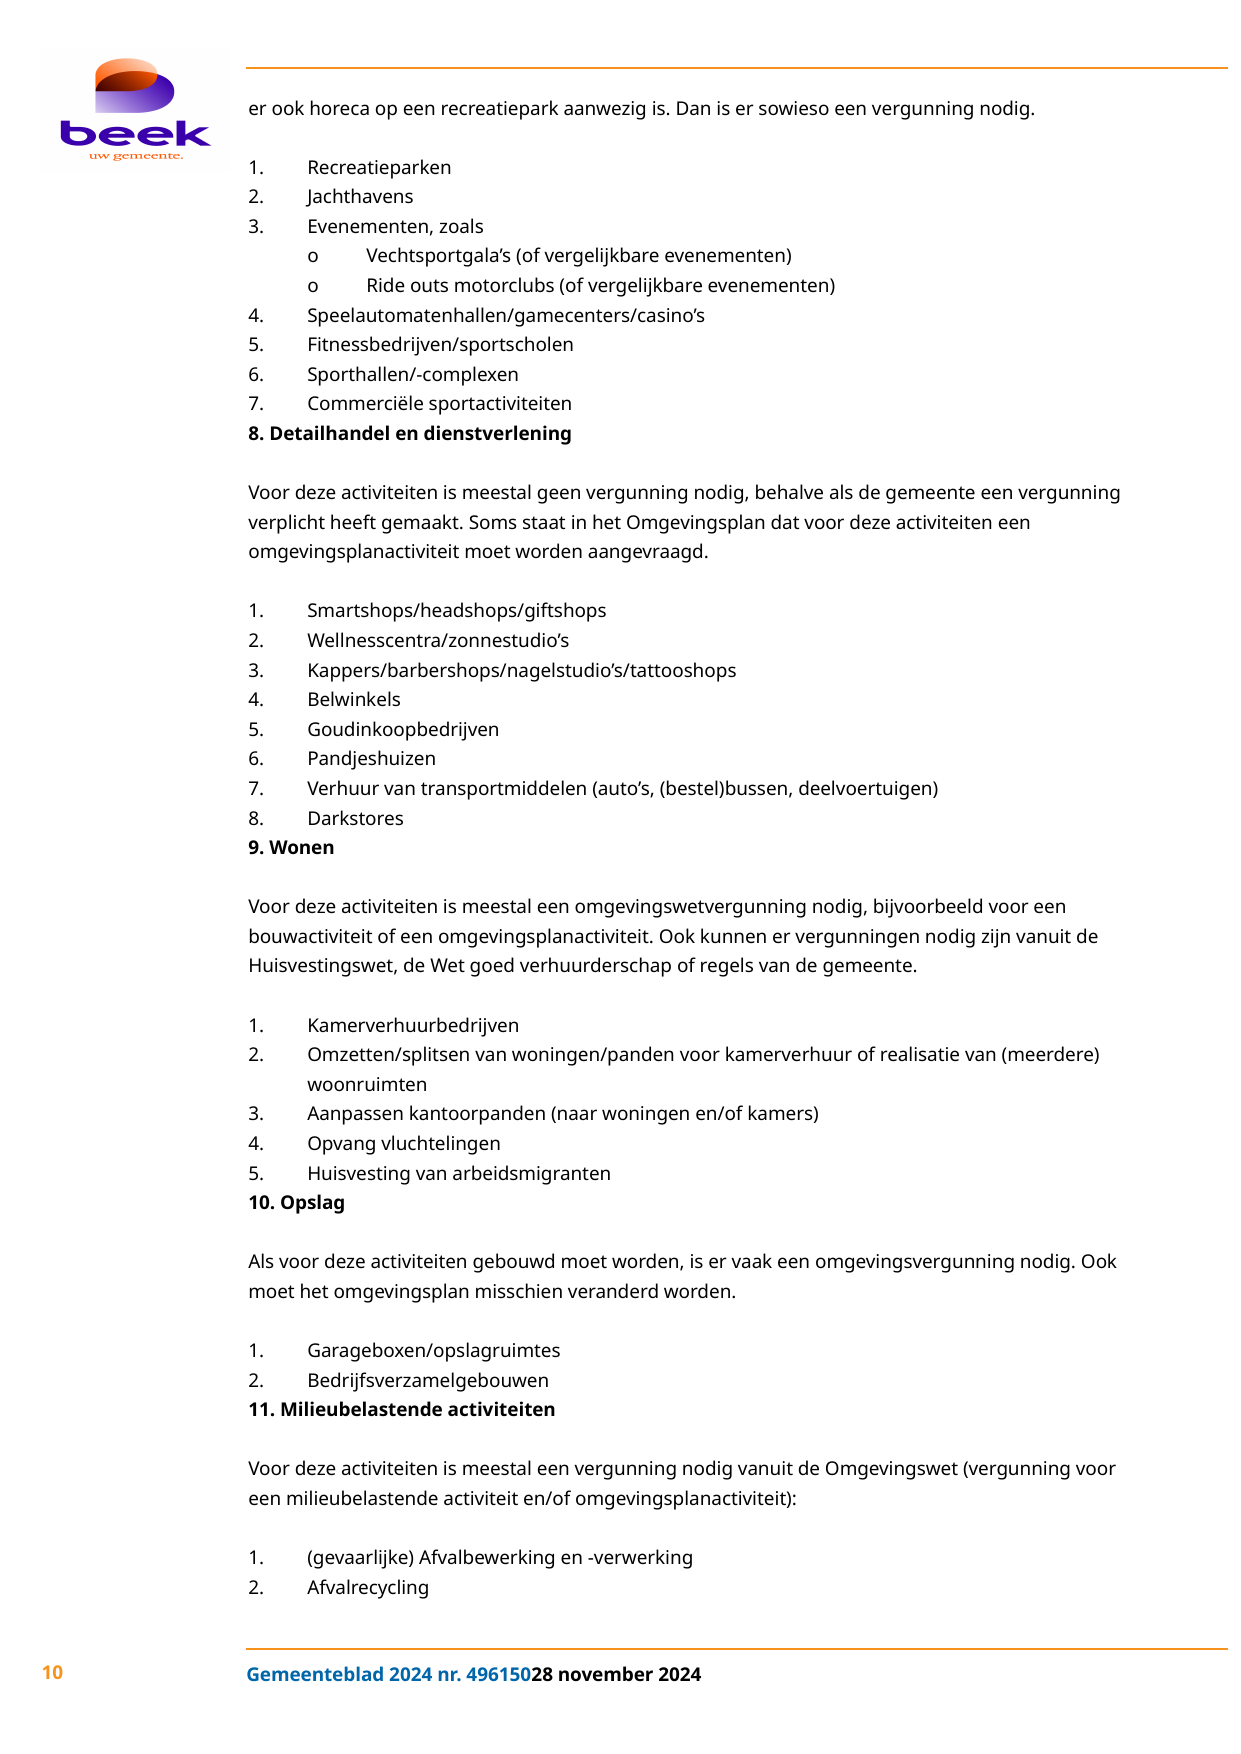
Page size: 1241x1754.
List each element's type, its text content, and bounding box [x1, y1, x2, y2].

text 8. Detailhandel en dienstverlening [248, 420, 1152, 446]
list Smartshops/headshops/giftshops [248, 598, 1152, 623]
text er ook horeca op een recreatiepark aanwezig is. Dan is er sowieso een vergunning nodig. [248, 95, 1152, 121]
list Vechtsportgala’s (of vergelijkbare evenementen) [307, 243, 1152, 268]
picture [41, 47, 231, 172]
list Verhuur van transportmiddelen (auto’s, (bestel)bussen, deelvoertuigen) [248, 775, 1152, 801]
text 11. Milieubelastende activiteiten [248, 1396, 1152, 1422]
text 10. Opslag [248, 1189, 1152, 1215]
list Wellnesscentra/zonnestudio’s [248, 627, 1152, 653]
list Kappers/barbershops/nagelstudio’s/tattooshops [248, 657, 1152, 683]
text Als voor deze activiteiten gebouwd moet worden, is er vaak een omgevingsvergunning nodig. Ook moet het omgevingsplan misschien veranderd worden. [248, 1248, 1152, 1304]
list Afvalrecycling [248, 1574, 1152, 1600]
list Pandjeshuizen [248, 746, 1152, 771]
list Jachthavens [248, 183, 1152, 209]
text Voor deze activiteiten is meestal een omgevingswetvergunning nodig, bijvoorbeeld voor een bouwactiviteit of een omgevingsplanactiviteit. Ook kunnen er vergunningen nodig zijn vanuit de Huisvestingswet, de Wet goed verhuurderschap of regels van de gemeente. [248, 893, 1152, 978]
list Sporthallen/-complexen [248, 361, 1152, 387]
list Opvang vluchtelingen [248, 1130, 1152, 1156]
list Kamerverhuurbedrijven [248, 1012, 1152, 1038]
list Evenementen, zoals [248, 213, 1152, 239]
list Aanpassen kantoorpanden (naar woningen en/of kamers) [248, 1101, 1152, 1126]
list Commerciële sportactiviteiten [248, 391, 1152, 416]
list Ride outs motorclubs (of vergelijkbare evenementen) [307, 272, 1152, 298]
text Voor deze activiteiten is meestal een vergunning nodig vanuit de Omgevingswet (vergunning voor een milieubelastende activiteit en/of omgevingsplanactiviteit): [248, 1456, 1152, 1511]
text Voor deze activiteiten is meestal geen vergunning nodig, behalve als de gemeente een vergunning verplicht heeft gemaakt. Soms staat in het Omgevingsplan dat voor deze activiteiten een omgevingsplanactiviteit moet worden aangevraagd. [248, 479, 1152, 564]
list Garageboxen/opslagruimtes [248, 1337, 1152, 1363]
list Bedrijfsverzamelgebouwen [248, 1367, 1152, 1393]
list Huisvesting van arbeidsmigranten [248, 1160, 1152, 1186]
list Belwinkels [248, 686, 1152, 712]
list Speelautomatenhallen/gamecenters/casino’s [248, 302, 1152, 328]
list Recreatieparken [248, 154, 1152, 180]
list (gevaarlijke) Afvalbewerking en -verwerking [248, 1544, 1152, 1570]
list Goudinkoopbedrijven [248, 716, 1152, 742]
list Omzetten/splitsen van woningen/panden voor kamerverhuur of realisatie van (meerdere) woonruimten [248, 1041, 1152, 1097]
list Darkstores [248, 805, 1152, 831]
list Fitnessbedrijven/sportscholen [248, 331, 1152, 357]
text 9. Wonen [248, 834, 1152, 860]
